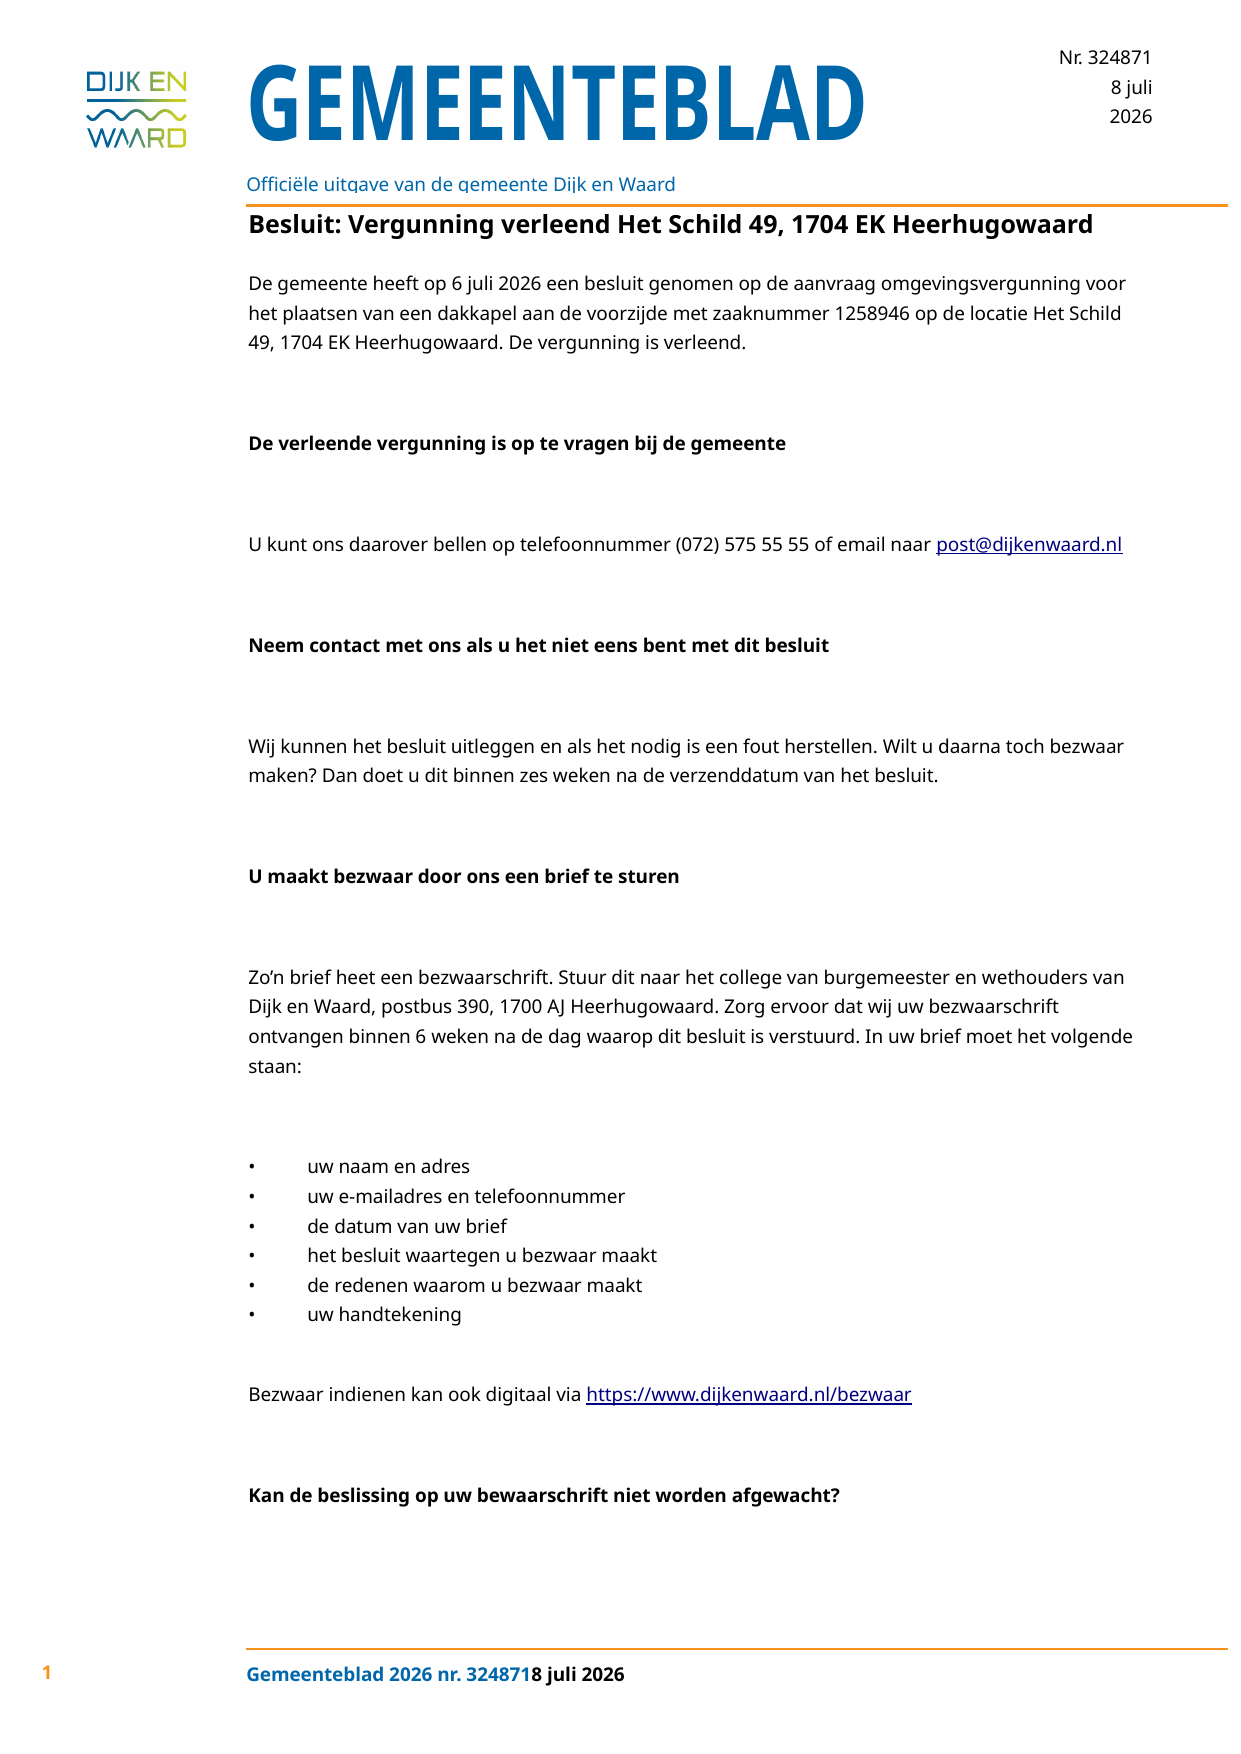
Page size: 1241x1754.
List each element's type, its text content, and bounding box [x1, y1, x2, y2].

list uw handtekening [248, 1302, 1152, 1327]
text De verleende vergunning is op te vragen bij de gemeente [248, 430, 1152, 456]
list het besluit waartegen u bezwaar maakt [248, 1242, 1152, 1268]
text U maakt bezwaar door ons een brief te sturen [248, 863, 1152, 889]
list uw naam en adres [248, 1154, 1152, 1179]
text Bezwaar indienen kan ook digitaal via https://www.dijkenwaard.nl/bezwaar [248, 1382, 1152, 1407]
text Besluit: Vergunning verleend Het Schild 49, 1704 EK Heerhugowaard [248, 207, 1152, 241]
text Zo’n brief heet een bezwaarschrift. Stuur dit naar het college van burgemeester en wethouders van Dijk en Waard, postbus 390, 1700 AJ Heerhugowaard. Zorg ervoor dat wij uw bezwaarschrift ontvangen binnen 6 weken na de dag waarop dit besluit is verstuurd. In uw brief moet het volgende staan: [248, 964, 1152, 1078]
text Wij kunnen het besluit uitleggen en als het nodig is een fout herstellen. Wilt u daarna toch bezwaar maken? Dan doet u dit binnen zes weken na de verzenddatum van het besluit. [248, 733, 1152, 788]
text U kunt ons daarover bellen op telefoonnummer (072) 575 55 55 of email naar post@dijkenwaard.nl [248, 531, 1152, 557]
text Neem contact met ons als u het niet eens bent met dit besluit [248, 632, 1152, 658]
list de datum van uw brief [248, 1213, 1152, 1238]
text De gemeente heeft op 6 juli 2026 een besluit genomen op de aanvraag omgevingsvergunning voor het plaatsen van een dakkapel aan de voorzijde met zaaknummer 1258946 op de locatie Het Schild 49, 1704 EK Heerhugowaard. De vergunning is verleend. [248, 270, 1152, 355]
picture [41, 47, 231, 172]
list uw e-mailadres en telefoonnummer [248, 1183, 1152, 1209]
list de redenen waarom u bezwaar maakt [248, 1272, 1152, 1298]
text Kan de beslissing op uw bewaarschrift niet worden afgewacht? [248, 1482, 1152, 1508]
